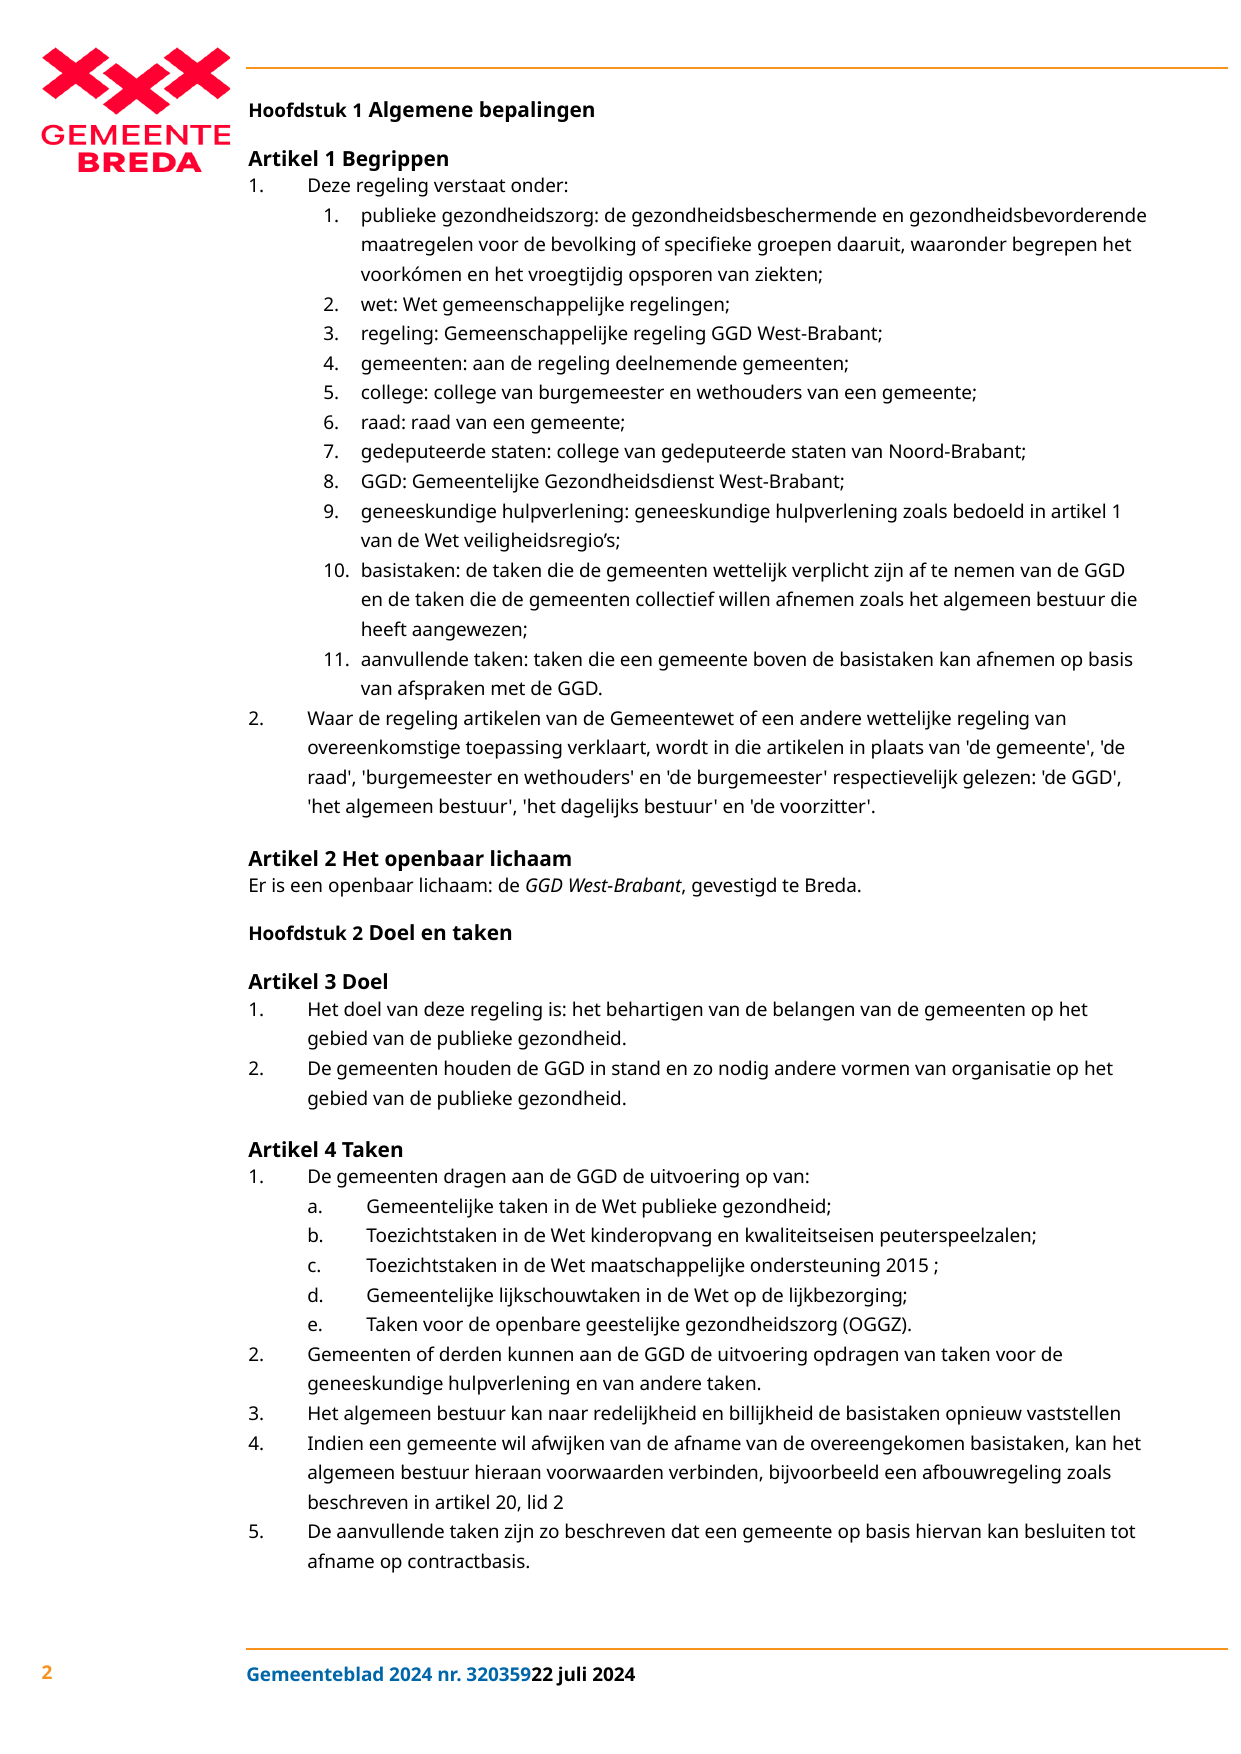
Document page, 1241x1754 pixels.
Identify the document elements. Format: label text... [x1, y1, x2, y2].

list gemeenten: aan de regeling deelnemende gemeenten; [323, 350, 1152, 376]
list regeling: Gemeenschappelijke regeling GGD West-Brabant; [323, 320, 1152, 346]
list publieke gezondheidszorg: de gezondheidsbeschermende en gezondheidsbevorderende maatregelen voor de bevolking of specifieke groepen daaruit, waaronder begrepen het voorkómen en het vroegtijdig opsporen van ziekten; [323, 202, 1152, 287]
list raad: raad van een gemeente; [323, 409, 1152, 435]
list Gemeentelijke taken in de Wet publieke gezondheid; [307, 1193, 1152, 1219]
text Artikel 2 Het openbaar lichaam [248, 844, 1152, 873]
list Gemeentelijke lijkschouwtaken in de Wet op de lijkbezorging; [307, 1282, 1152, 1308]
list Taken voor de openbare geestelijke gezondheidszorg (OGGZ). [307, 1311, 1152, 1337]
list wet: Wet gemeenschappelijke regelingen; [323, 291, 1152, 317]
list GGD: Gemeentelijke Gezondheidsdienst West-Brabant; [323, 468, 1152, 494]
list gedeputeerde staten: college van gedeputeerde staten van Noord-Brabant; [323, 439, 1152, 464]
list Toezichtstaken in de Wet maatschappelijke ondersteuning 2015 ; [307, 1252, 1152, 1278]
list De gemeenten dragen aan de GGD de uitvoering op van: [248, 1163, 1152, 1189]
list Waar de regeling artikelen van de Gemeentewet of een andere wettelijke regeling van overeenkomstige toepassing verklaart, wordt in die artikelen in plaats van 'de gemeente', 'de raad', 'burgemeester en wethouders' en 'de burgemeester' respectievelijk gelezen: 'de GGD', 'het algemeen bestuur', 'het dagelijks bestuur' en 'de voorzitter'. [248, 705, 1152, 819]
text Hoofdstuk 1 Algemene bepalingen [248, 95, 1152, 123]
list Deze regeling verstaat onder: [248, 172, 1152, 198]
list Het algemeen bestuur kan naar redelijkheid en billijkheid de basistaken opnieuw vaststellen [248, 1400, 1152, 1426]
list geneeskundige hulpverlening: geneeskundige hulpverlening zoals bedoeld in artikel 1 van de Wet veiligheidsregio’s; [323, 498, 1152, 553]
list De gemeenten houden de GGD in stand en zo nodig andere vormen van organisatie op het gebied van de publieke gezondheid. [248, 1055, 1152, 1110]
list basistaken: de taken die de gemeenten wettelijk verplicht zijn af te nemen van de GGD en de taken die de gemeenten collectief willen afnemen zoals het algemeen bestuur die heeft aangewezen; [323, 557, 1152, 642]
text Artikel 4 Taken [248, 1135, 1152, 1163]
text Hoofdstuk 2 Doel en taken [248, 918, 1152, 947]
text Er is een openbaar lichaam: de GGD West-Brabant, gevestigd te Breda. [248, 873, 1152, 898]
list Het doel van deze regeling is: het behartigen van de belangen van de gemeenten op het gebied van de publieke gezondheid. [248, 996, 1152, 1051]
list college: college van burgemeester en wethouders van een gemeente; [323, 379, 1152, 405]
text Artikel 1 Begrippen [248, 144, 1152, 172]
list Indien een gemeente wil afwijken van de afname van de overeengekomen basistaken, kan het algemeen bestuur hieraan voorwaarden verbinden, bijvoorbeeld een afbouwregeling zoals beschreven in artikel 20, lid 2 [248, 1430, 1152, 1515]
picture [41, 47, 231, 172]
text Artikel 3 Doel [248, 967, 1152, 996]
list Toezichtstaken in de Wet kinderopvang en kwaliteitseisen peuterspeelzalen; [307, 1223, 1152, 1248]
list aanvullende taken: taken die een gemeente boven de basistaken kan afnemen op basis van afspraken met de GGD. [323, 646, 1152, 701]
list Gemeenten of derden kunnen aan de GGD de uitvoering opdragen van taken voor de geneeskundige hulpverlening en van andere taken. [248, 1341, 1152, 1396]
list De aanvullende taken zijn zo beschreven dat een gemeente op basis hiervan kan besluiten tot afname op contractbasis. [248, 1518, 1152, 1574]
